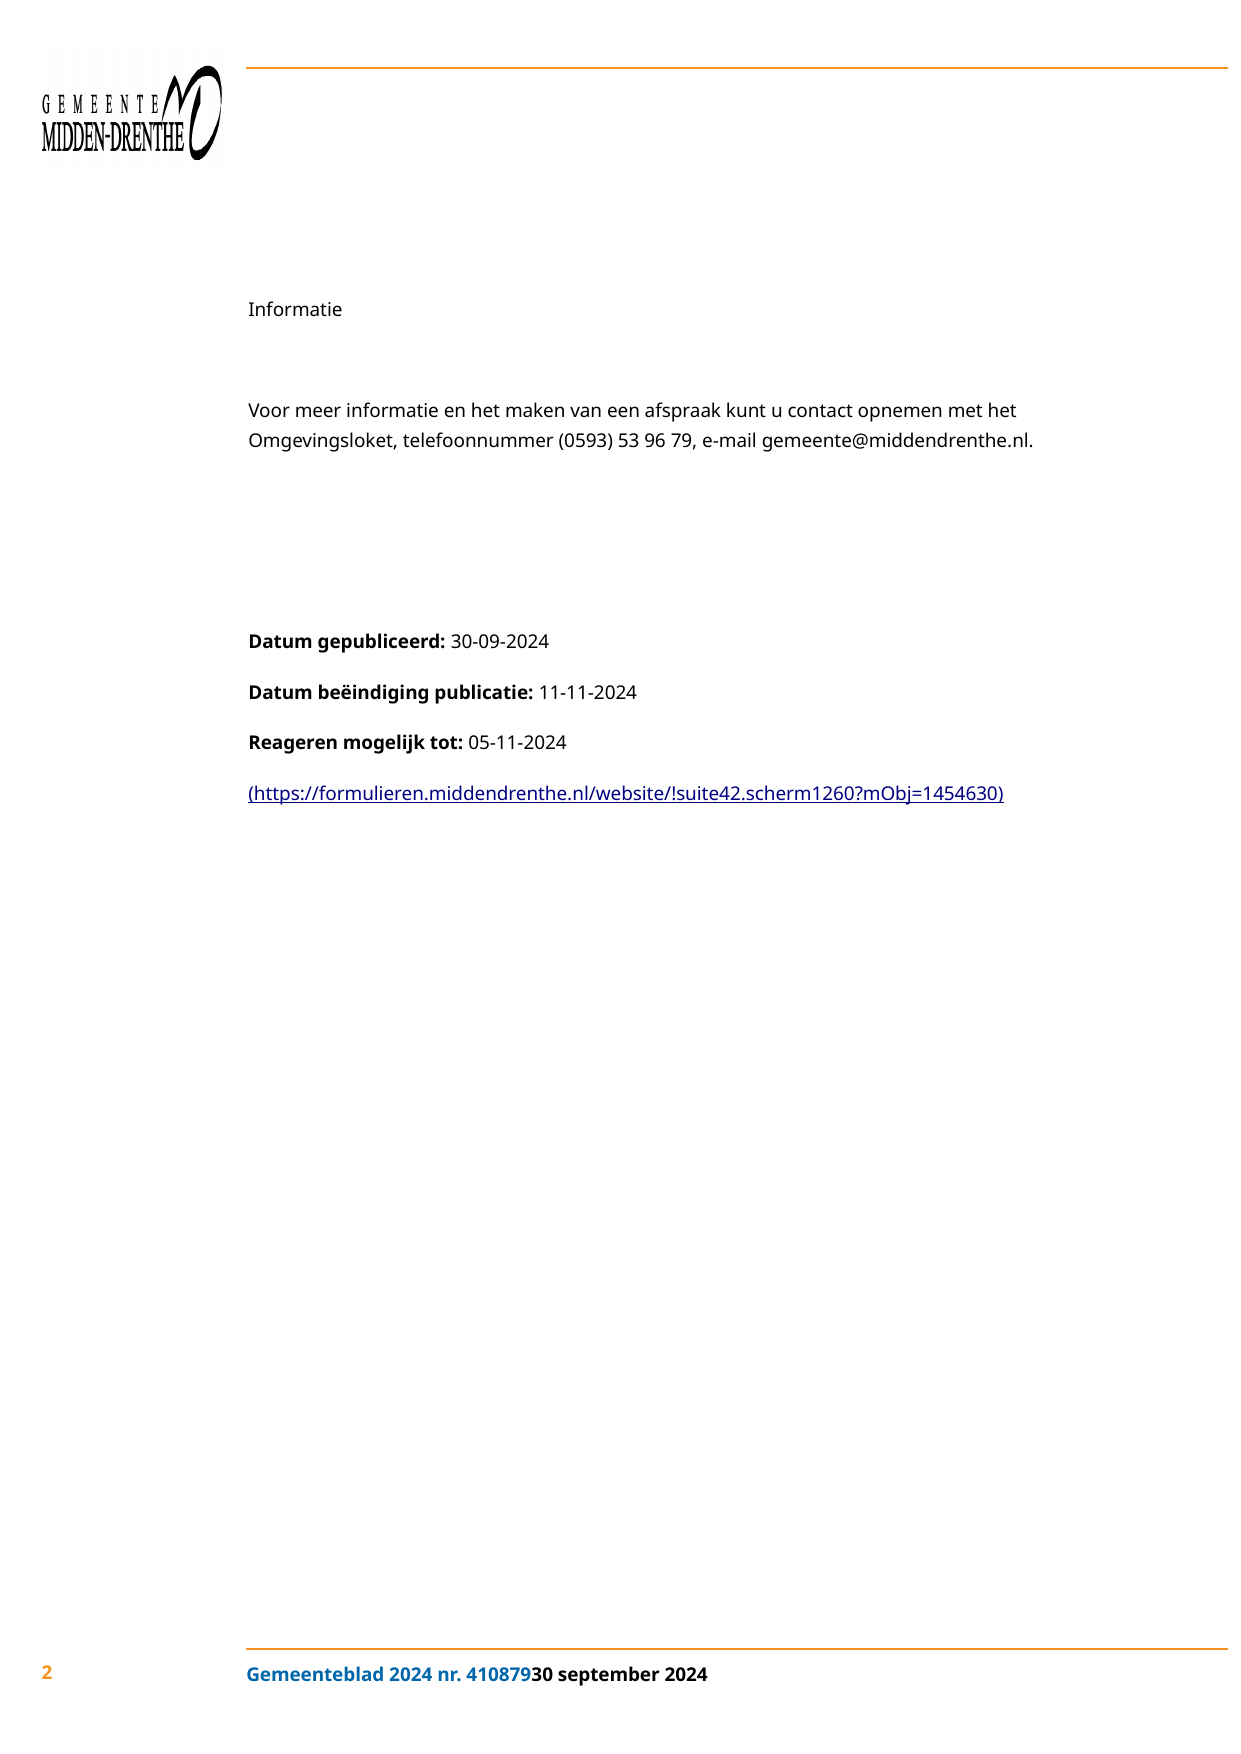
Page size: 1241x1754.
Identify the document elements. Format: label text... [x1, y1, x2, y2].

text Informatie [248, 296, 1152, 322]
text Datum gepubliceerd: 30-09-2024 [248, 628, 1152, 654]
text Reageren mogelijk tot: 05-11-2024 [248, 729, 1152, 755]
text Voor meer informatie en het maken van een afspraak kunt u contact opnemen met het Omgevingsloket, telefoonnummer (0593) 53 96 79, e-mail gemeente@middendrenthe.nl. [248, 397, 1152, 453]
text (https://formulieren.middendrenthe.nl/website/!suite42.scherm1260?mObj=1454630) [248, 780, 1152, 806]
picture [41, 47, 231, 172]
text Datum beëindiging publicatie: 11-11-2024 [248, 679, 1152, 705]
